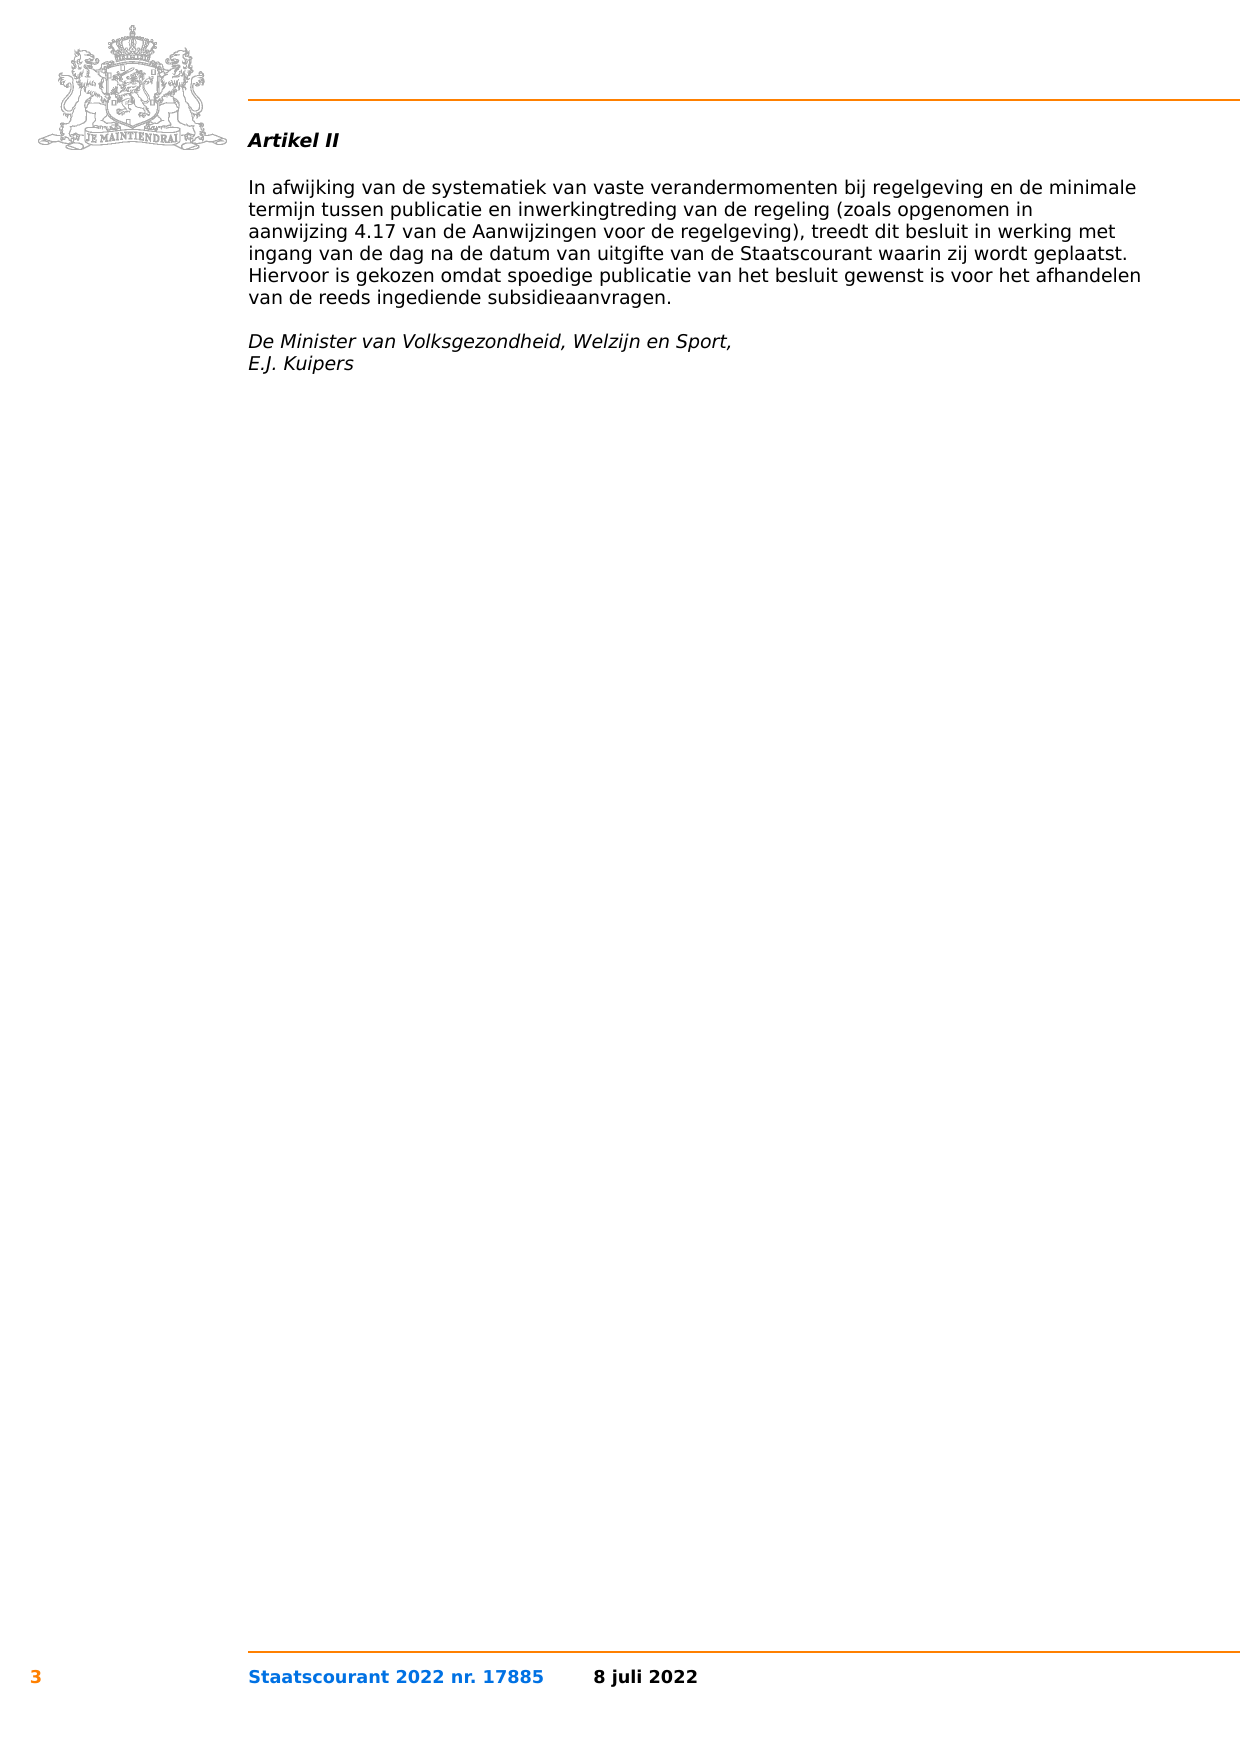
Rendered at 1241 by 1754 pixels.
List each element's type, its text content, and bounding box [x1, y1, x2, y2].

picture [38, 25, 227, 150]
subtitle Artikel II [248, 130, 1163, 152]
text De Minister van Volksgezondheid, Welzijn en Sport, E.J. Kuipers [248, 331, 1163, 374]
text In afwijking van de systematiek van vaste verandermomenten bij regelgeving en de minimale termijn tussen publicatie en inwerkingtreding van de regeling (zoals opgenomen in aanwijzing 4.17 van de Aanwijzingen voor de regelgeving), treedt dit besluit in werking met ingang van de dag na de datum van uitgifte van de Staatscourant waarin zij wordt geplaatst. Hiervoor is gekozen omdat spoedige publicatie van het besluit gewenst is voor het afhandelen van de reeds ingediende subsidieaanvragen. [248, 177, 1163, 309]
